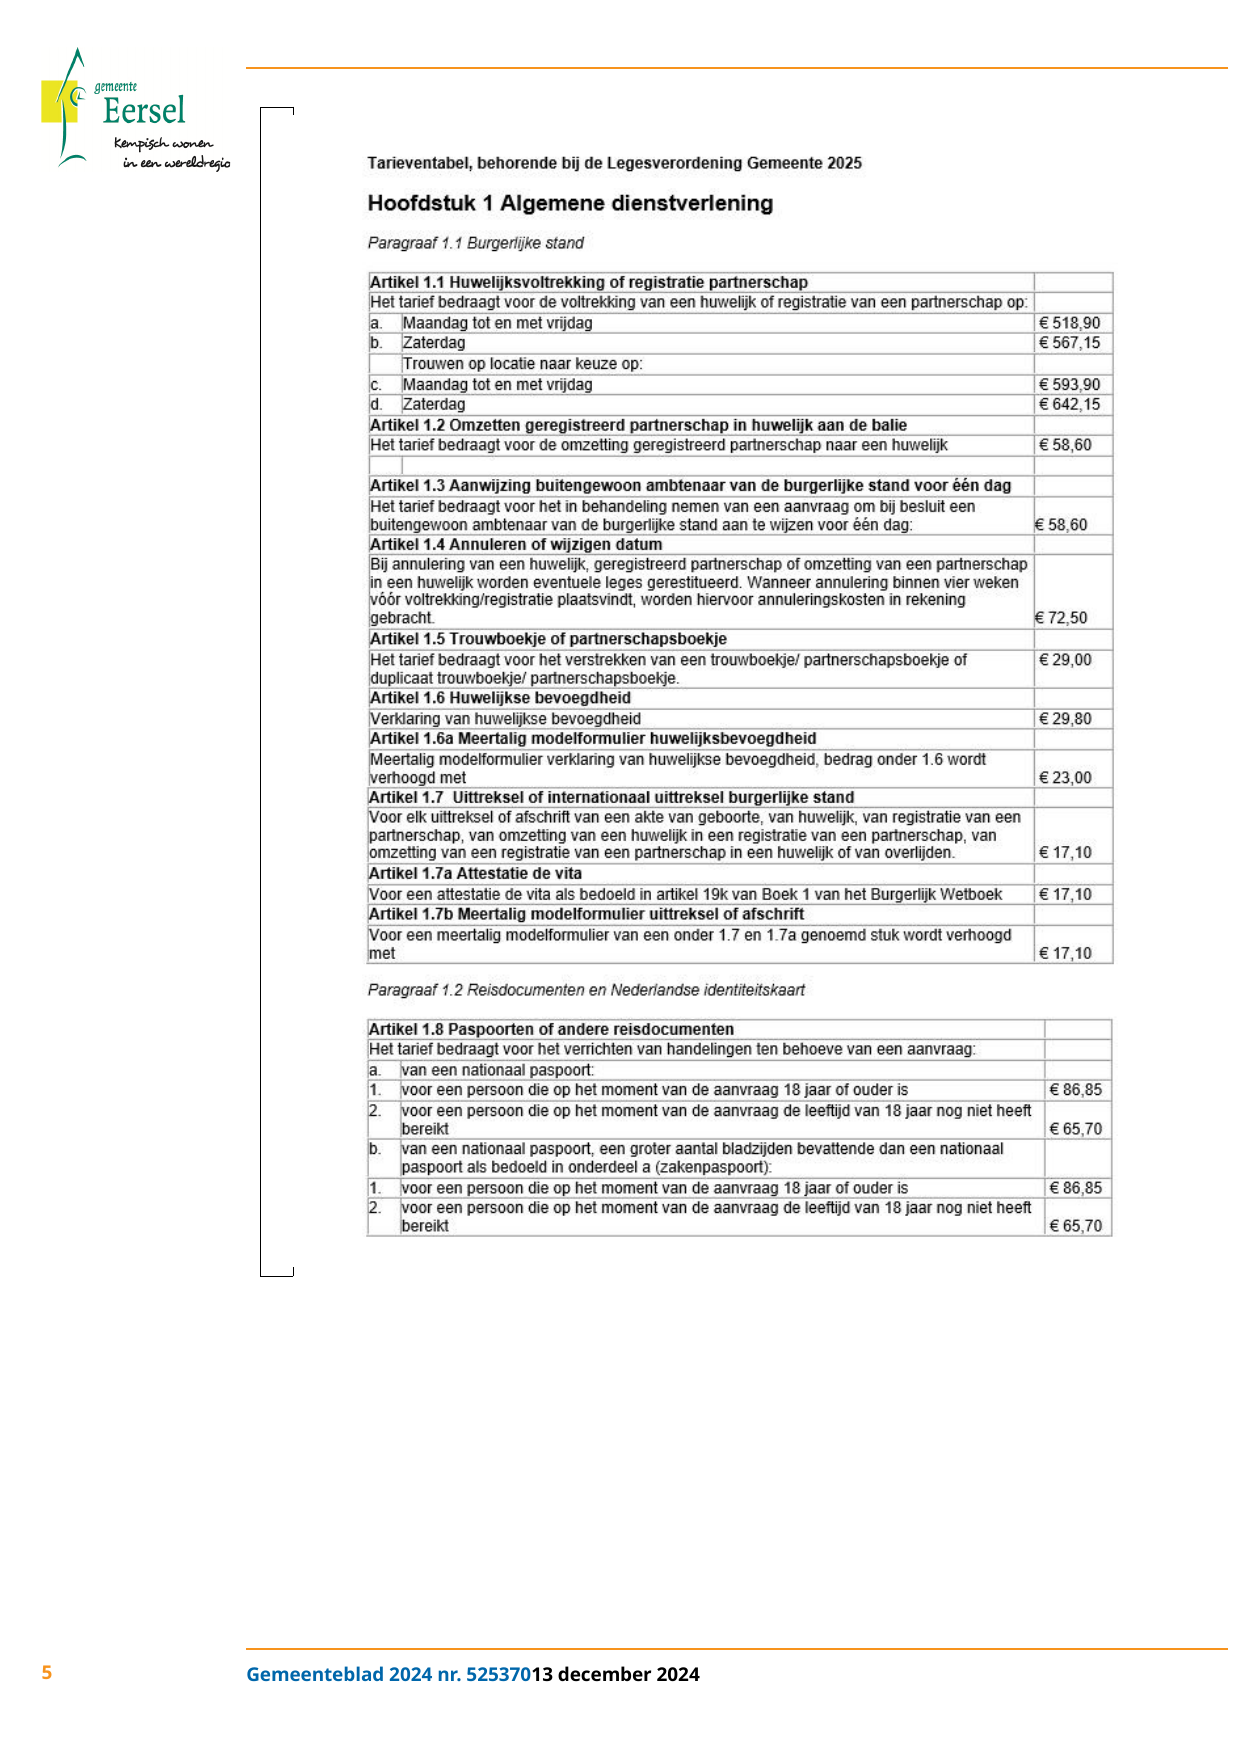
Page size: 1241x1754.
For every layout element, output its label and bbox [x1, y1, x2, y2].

picture [41, 47, 231, 172]
picture [268, 115, 1173, 1267]
